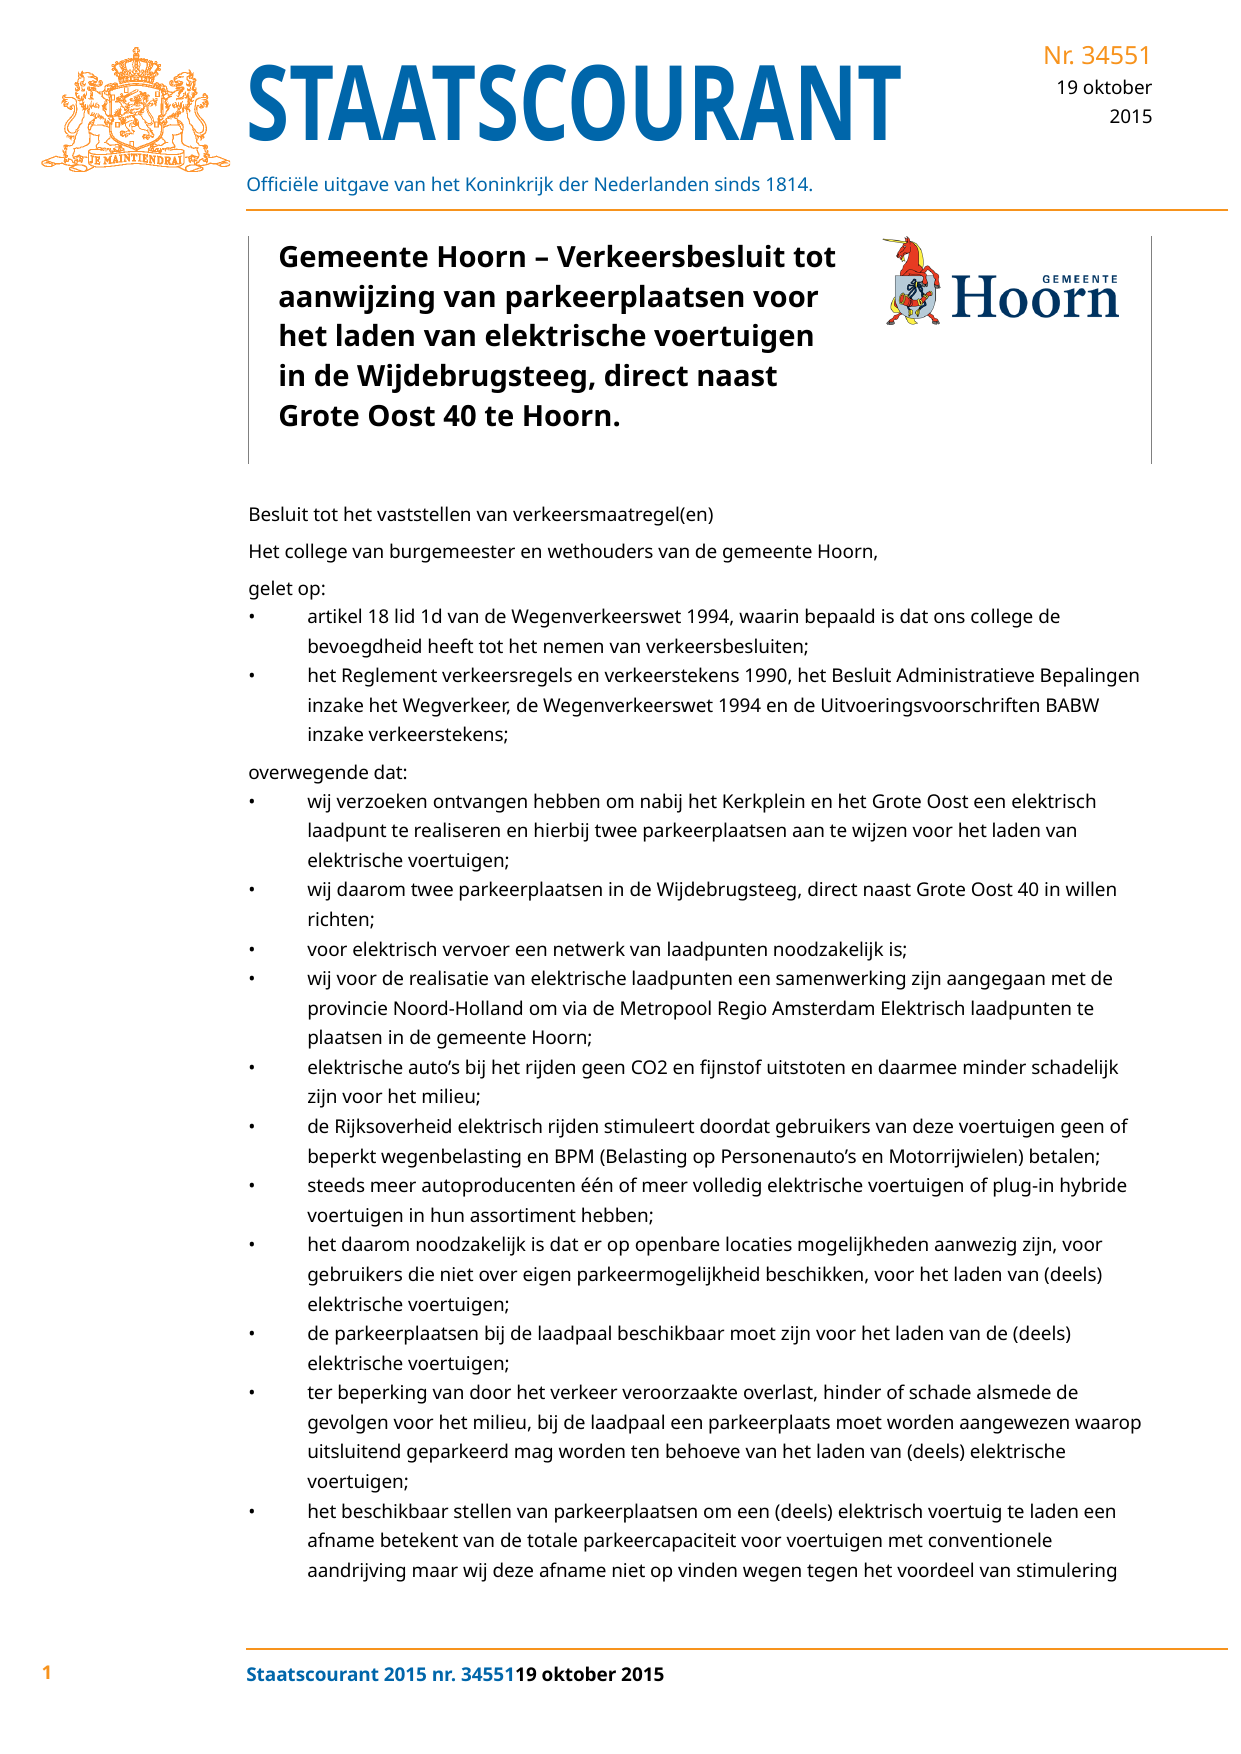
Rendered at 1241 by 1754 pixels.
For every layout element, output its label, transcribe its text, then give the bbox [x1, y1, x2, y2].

list het beschikbaar stellen van parkeerplaatsen om een (deels) elektrisch voertuig te laden een afname betekent van de totale parkeercapaciteit voor voertuigen met conventionele aandrijving maar wij deze afname niet op vinden wegen tegen het voordeel van stimulering [248, 1498, 1152, 1583]
list de parkeerplaatsen bij de laadpaal beschikbaar moet zijn voor het laden van de (deels) elektrische voertuigen; [248, 1320, 1152, 1376]
list elektrische auto’s bij het rijden geen CO2 en fijnstof uitstoten en daarmee minder schadelijk zijn voor het milieu; [248, 1054, 1152, 1109]
table_header [850, 236, 1151, 464]
list het daarom noodzakelijk is dat er op openbare locaties mogelijkheden aanwezig zijn, voor gebruikers die niet over eigen parkeermogelijkheid beschikken, voor het laden van (deels) elektrische voertuigen; [248, 1232, 1152, 1317]
picture [882, 236, 1119, 325]
list wij daarom twee parkeerplaatsen in de Wijdebrugsteeg, direct naast Grote Oost 40 in willen richten; [248, 877, 1152, 932]
list ter beperking van door het verkeer veroorzaakte overlast, hinder of schade alsmede de gevolgen voor het milieu, bij de laadpaal een parkeerplaats moet worden aangewezen waarop uitsluitend geparkeerd mag worden ten behoeve van het laden van (deels) elektrische voertuigen; [248, 1379, 1152, 1494]
text gelet op: [248, 575, 1152, 601]
list steeds meer autoproducenten één of meer volledig elektrische voertuigen of plug-in hybride voertuigen in hun assortiment hebben; [248, 1172, 1152, 1228]
text Het college van burgemeester en wethouders van de gemeente Hoorn, [248, 538, 1152, 564]
list artikel 18 lid 1d van de Wegenverkeerswet 1994, waarin bepaald is dat ons college de bevoegdheid heeft tot het nemen van verkeersbesluiten; [248, 603, 1152, 659]
text overwegende dat: [248, 759, 1152, 785]
picture [41, 47, 231, 172]
list wij verzoeken ontvangen hebben om nabij het Kerkplein en het Grote Oost een elektrisch laadpunt te realiseren en hierbij twee parkeerplaatsen aan te wijzen voor het laden van elektrische voertuigen; [248, 788, 1152, 873]
list wij voor de realisatie van elektrische laadpunten een samenwerking zijn aangegaan met de provincie Noord-Holland om via de Metropool Regio Amsterdam Elektrisch laadpunten te plaatsen in de gemeente Hoorn; [248, 965, 1152, 1050]
list de Rijksoverheid elektrisch rijden stimuleert doordat gebruikers van deze voertuigen geen of beperkt wegenbelasting en BPM (Belasting op Personenauto’s en Motorrijwielen) betalen; [248, 1113, 1152, 1169]
table_header Gemeente Hoorn – Verkeersbesluit tot aanwijzing van parkeerplaatsen voor het laden van elektrische voertuigen in de Wijdebrugsteeg, direct naast Grote Oost 40 te Hoorn. [249, 236, 850, 464]
list het Reglement verkeersregels en verkeerstekens 1990, het Besluit Administratieve Bepalingen inzake het Wegverkeer, de Wegenverkeerswet 1994 en de Uitvoeringsvoorschriften BABW inzake verkeerstekens; [248, 662, 1152, 747]
list voor elektrisch vervoer een netwerk van laadpunten noodzakelijk is; [248, 936, 1152, 962]
text Besluit tot het vaststellen van verkeersmaatregel(en) [248, 502, 1152, 527]
